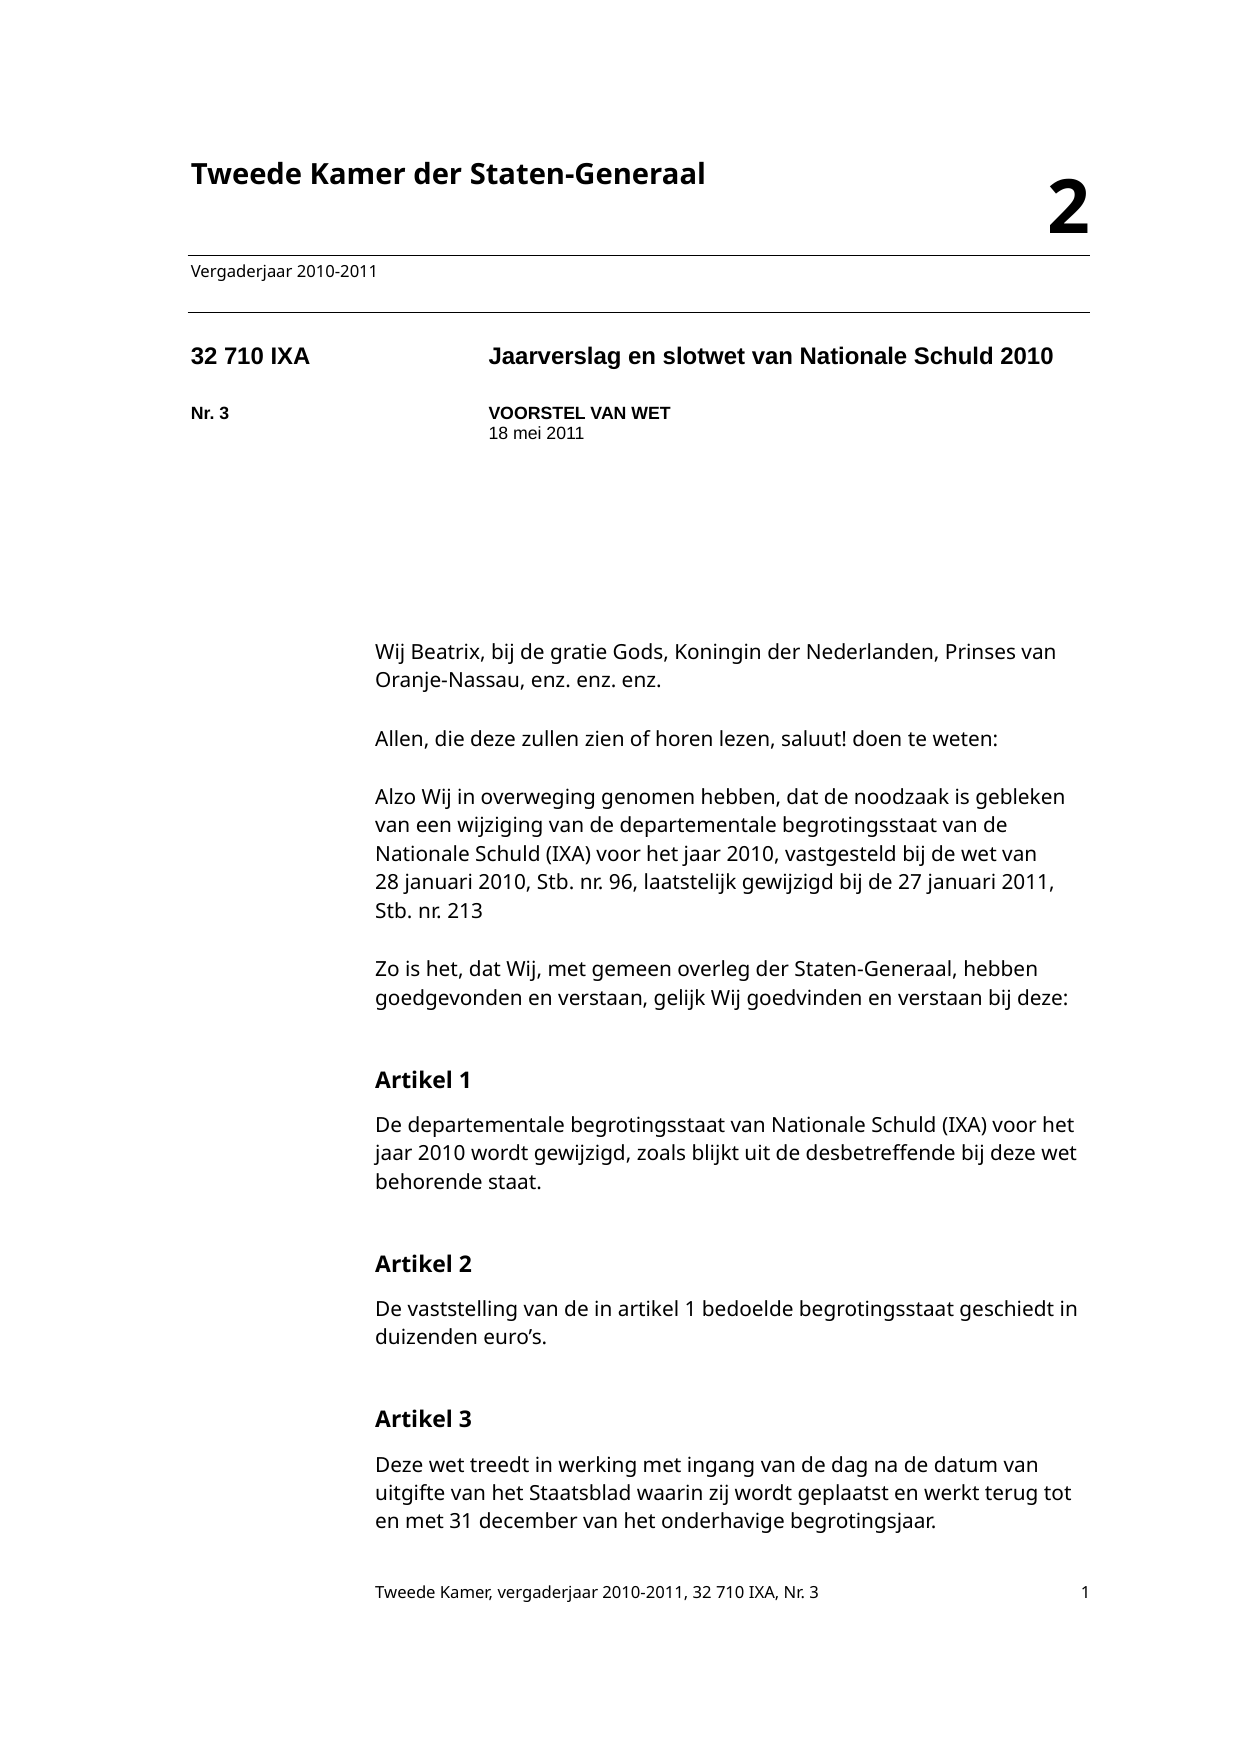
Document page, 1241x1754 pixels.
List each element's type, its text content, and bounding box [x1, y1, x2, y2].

text Allen, die deze zullen zien of horen lezen, saluut! doen te weten: [375, 724, 1090, 752]
subtitle Artikel 1 [375, 1064, 1090, 1095]
subtitle Artikel 3 [375, 1403, 1090, 1435]
text Zo is het, dat Wij, met gemeen overleg der Staten-Generaal, hebben goedgevonden en verstaan, gelijk Wij goedvinden en verstaan bij deze: [375, 954, 1090, 1011]
subtitle Artikel 2 [375, 1248, 1090, 1279]
text De departementale begrotingsstaat van Nationale Schuld (IXA) voor het jaar 2010 wordt gewijzigd, zoals blijkt uit de desbetreffende bij deze wet behorende staat. [375, 1110, 1090, 1195]
text Alzo Wij in overweging genomen hebben, dat de noodzaak is gebleken van een wijziging van de departementale begrotingsstaat van de Nationale Schuld (IXA) voor het jaar 2010, vastgesteld bij de wet van 28 januari 2010, Stb. nr. 96, laatstelijk gewijzigd bij de 27 januari 2011, Stb. nr. 213 [375, 782, 1090, 924]
text Wij Beatrix, bij de gratie Gods, Koningin der Nederlanden, Prinses van Oranje-Nassau, enz. enz. enz. [375, 637, 1090, 694]
table_cell Jaarverslag en slotwet van Nationale Schuld 2010 [485, 339, 1090, 399]
table_cell [485, 256, 1090, 312]
table_cell VOORSTEL VAN WET 18 mei 2011 [485, 399, 1090, 518]
table_cell Vergaderjaar 2010-2011 [188, 256, 485, 312]
table_cell Nr. 3 [188, 399, 485, 518]
text Deze wet treedt in werking met ingang van de dag na de datum van uitgifte van het Staatsblad waarin zij wordt geplaatst en werkt terug tot en met 31 december van het onderhavige begrotingsjaar. [375, 1450, 1090, 1535]
table_cell 32 710 IXA [188, 339, 485, 399]
table_cell [188, 313, 485, 339]
table_cell [485, 313, 1090, 339]
table_header Tweede Kamer der Staten-Generaal [188, 150, 909, 255]
table_header 2 [910, 150, 1090, 255]
text De vaststelling van de in artikel 1 bedoelde begrotingsstaat geschiedt in duizenden euro’s. [375, 1294, 1090, 1351]
